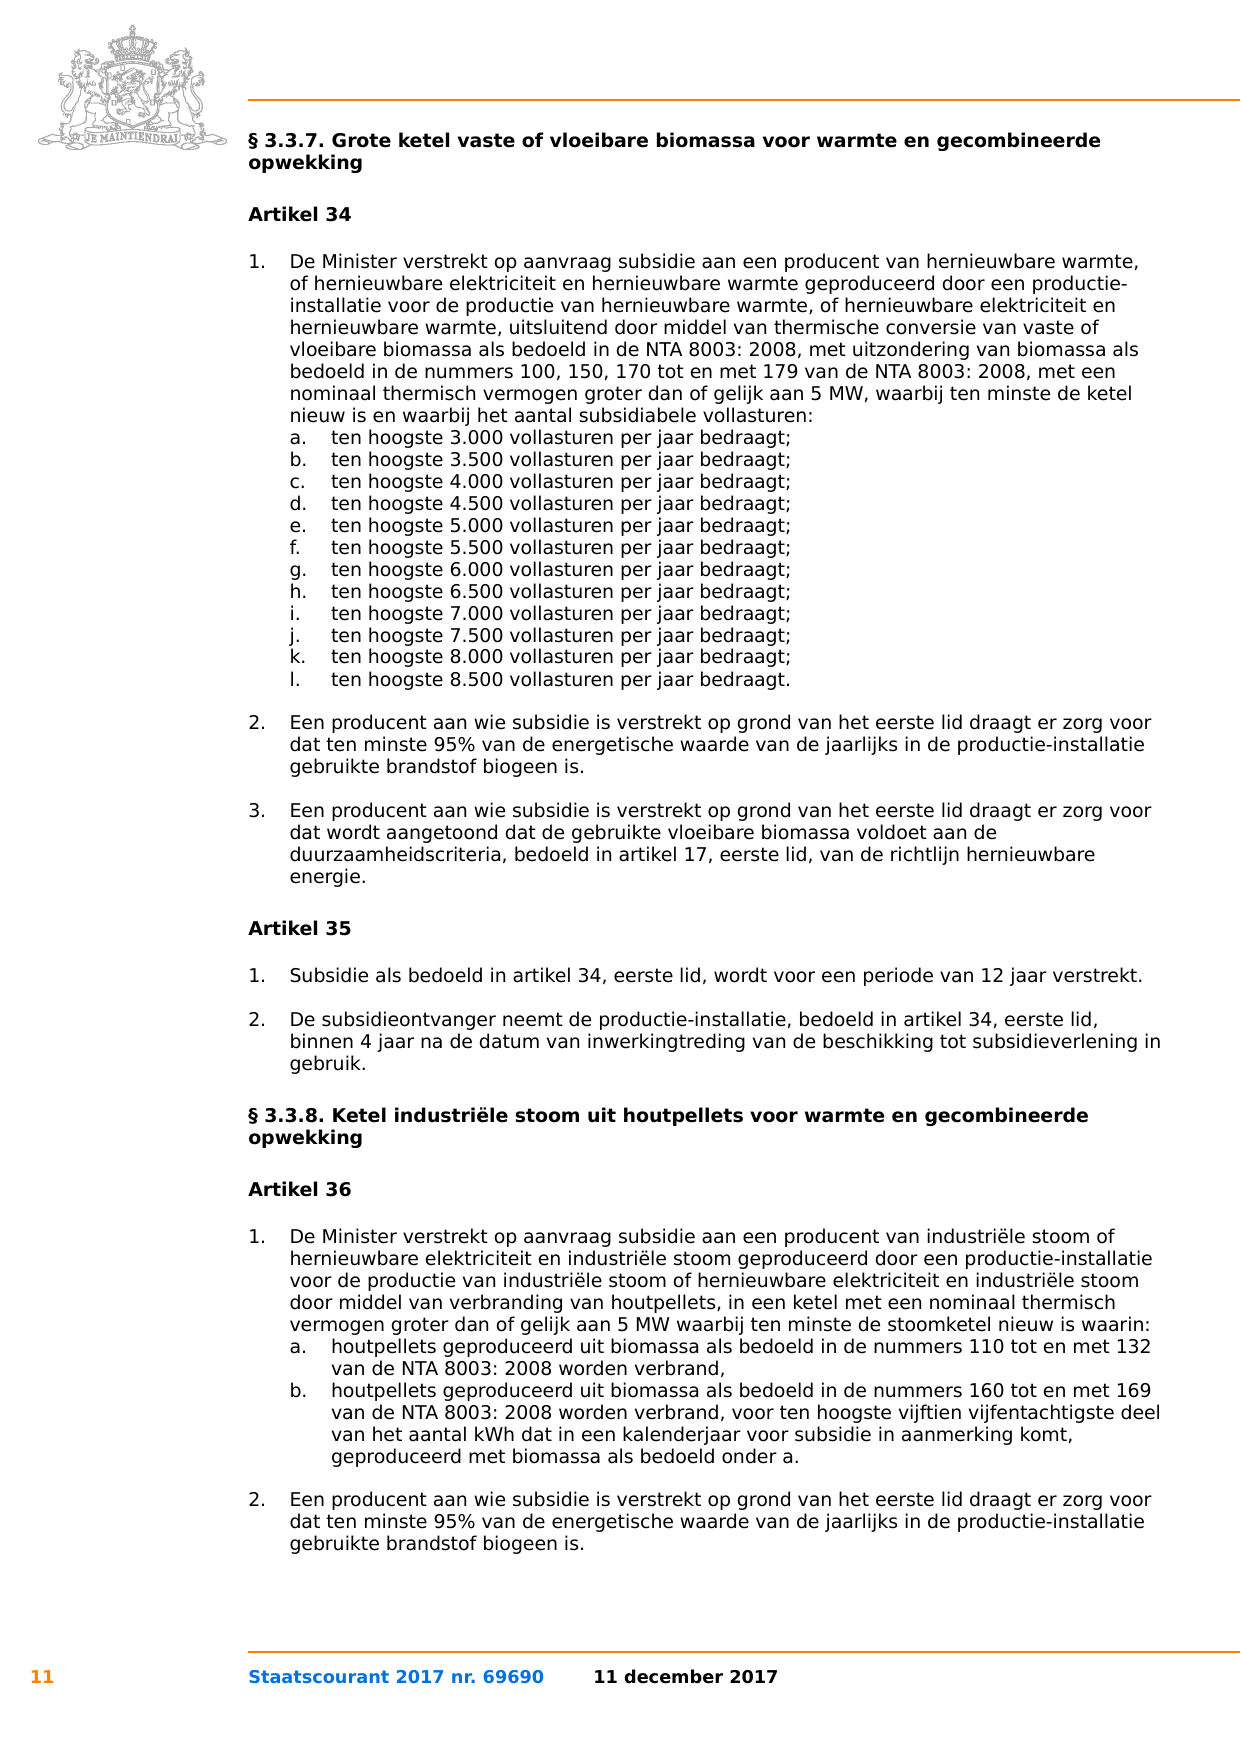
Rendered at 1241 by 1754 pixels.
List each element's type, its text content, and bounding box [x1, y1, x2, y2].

text a. ten hoogste 3.000 vollasturen per jaar bedraagt; [289, 427, 1163, 449]
text k. ten hoogste 8.000 vollasturen per jaar bedraagt; [289, 646, 1163, 668]
text h. ten hoogste 6.500 vollasturen per jaar bedraagt; [289, 581, 1163, 602]
text l. ten hoogste 8.500 vollasturen per jaar bedraagt. [289, 668, 1163, 690]
text 3. Een producent aan wie subsidie is verstrekt op grond van het eerste lid draagt er zorg voor dat wordt aangetoond dat de gebruikte vloeibare biomassa voldoet aan de duurzaamheidscriteria, bedoeld in artikel 17, eerste lid, van de richtlijn hernieuwbare energie. [248, 800, 1163, 888]
subtitle Artikel 34 [248, 204, 1163, 226]
text 1. De Minister verstrekt op aanvraag subsidie aan een producent van hernieuwbare warmte, of hernieuwbare elektriciteit en hernieuwbare warmte geproduceerd door een productie-installatie voor de productie van hernieuwbare warmte, of hernieuwbare elektriciteit en hernieuwbare warmte, uitsluitend door middel van thermische conversie van vaste of vloeibare biomassa als bedoeld in de NTA 8003: 2008, met uitzondering van biomassa als bedoeld in de nummers 100, 150, 170 tot en met 179 van de NTA 8003: 2008, met een nominaal thermisch vermogen groter dan of gelijk aan 5 MW, waarbij ten minste de ketel nieuw is en waarbij het aantal subsidiabele vollasturen: [248, 251, 1163, 427]
text d. ten hoogste 4.500 vollasturen per jaar bedraagt; [289, 493, 1163, 514]
text 1. De Minister verstrekt op aanvraag subsidie aan een producent van industriële stoom of hernieuwbare elektriciteit en industriële stoom geproduceerd door een productie-installatie voor de productie van industriële stoom of hernieuwbare elektriciteit en industriële stoom door middel van verbranding van houtpellets, in een ketel met een nominaal thermisch vermogen groter dan of gelijk aan 5 MW waarbij ten minste de stoomketel nieuw is waarin: [248, 1226, 1163, 1336]
text j. ten hoogste 7.500 vollasturen per jaar bedraagt; [289, 624, 1163, 646]
text i. ten hoogste 7.000 vollasturen per jaar bedraagt; [289, 602, 1163, 624]
subtitle Artikel 35 [248, 918, 1163, 940]
text b. ten hoogste 3.500 vollasturen per jaar bedraagt; [289, 449, 1163, 471]
text 2. De subsidieontvanger neemt de productie-installatie, bedoeld in artikel 34, eerste lid, binnen 4 jaar na de datum van inwerkingtreding van de beschikking tot subsidieverlening in gebruik. [248, 1009, 1163, 1075]
subtitle Artikel 36 [248, 1179, 1163, 1201]
subtitle § 3.3.7. Grote ketel vaste of vloeibare biomassa voor warmte en gecombineerde opwekking [248, 130, 1163, 174]
subtitle § 3.3.8. Ketel industriële stoom uit houtpellets voor warmte en gecombineerde opwekking [248, 1105, 1163, 1149]
text a. houtpellets geproduceerd uit biomassa als bedoeld in de nummers 110 tot en met 132 van de NTA 8003: 2008 worden verbrand, [289, 1336, 1163, 1379]
text 1. Subsidie als bedoeld in artikel 34, eerste lid, wordt voor een periode van 12 jaar verstrekt. [248, 965, 1163, 987]
text f. ten hoogste 5.500 vollasturen per jaar bedraagt; [289, 537, 1163, 558]
text g. ten hoogste 6.000 vollasturen per jaar bedraagt; [289, 558, 1163, 581]
text e. ten hoogste 5.000 vollasturen per jaar bedraagt; [289, 514, 1163, 537]
text c. ten hoogste 4.000 vollasturen per jaar bedraagt; [289, 471, 1163, 493]
picture [38, 25, 227, 150]
text 2. Een producent aan wie subsidie is verstrekt op grond van het eerste lid draagt er zorg voor dat ten minste 95% van de energetische waarde van de jaarlijks in de productie-installatie gebruikte brandstof biogeen is. [248, 1489, 1163, 1555]
text 2. Een producent aan wie subsidie is verstrekt op grond van het eerste lid draagt er zorg voor dat ten minste 95% van de energetische waarde van de jaarlijks in de productie-installatie gebruikte brandstof biogeen is. [248, 712, 1163, 778]
text b. houtpellets geproduceerd uit biomassa als bedoeld in de nummers 160 tot en met 169 van de NTA 8003: 2008 worden verbrand, voor ten hoogste vijftien vijfentachtigste deel van het aantal kWh dat in een kalenderjaar voor subsidie in aanmerking komt, geproduceerd met biomassa als bedoeld onder a. [289, 1379, 1163, 1467]
